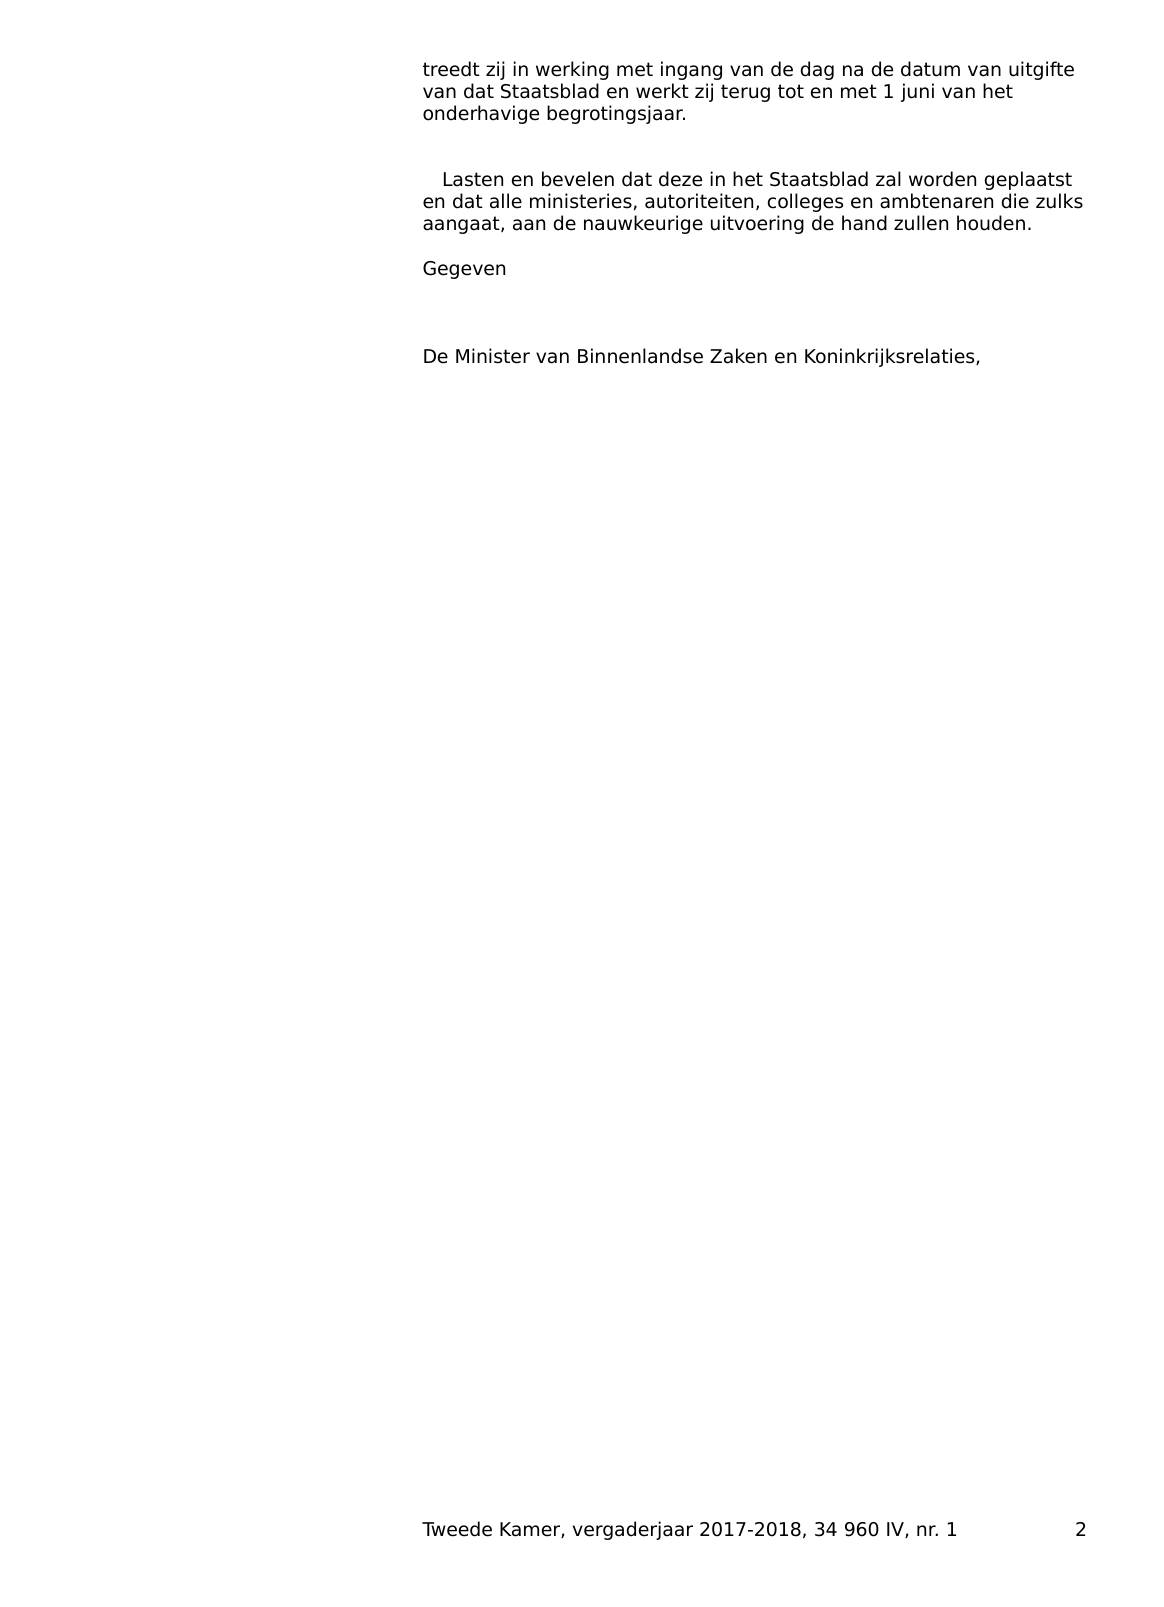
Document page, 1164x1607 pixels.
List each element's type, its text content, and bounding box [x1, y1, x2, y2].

text treedt zij in werking met ingang van de dag na de datum van uitgifte van dat Staatsblad en werkt zij terug tot en met 1 juni van het onderhavige begrotingsjaar. [422, 59, 1087, 125]
text Gegeven [422, 257, 1087, 279]
text Lasten en bevelen dat deze in het Staatsblad zal worden geplaatst en dat alle ministeries, autoriteiten, colleges en ambtenaren die zulks aangaat, aan de nauwkeurige uitvoering de hand zullen houden. [422, 169, 1087, 235]
text De Minister van Binnenlandse Zaken en Koninkrijksrelaties, [422, 346, 1087, 368]
